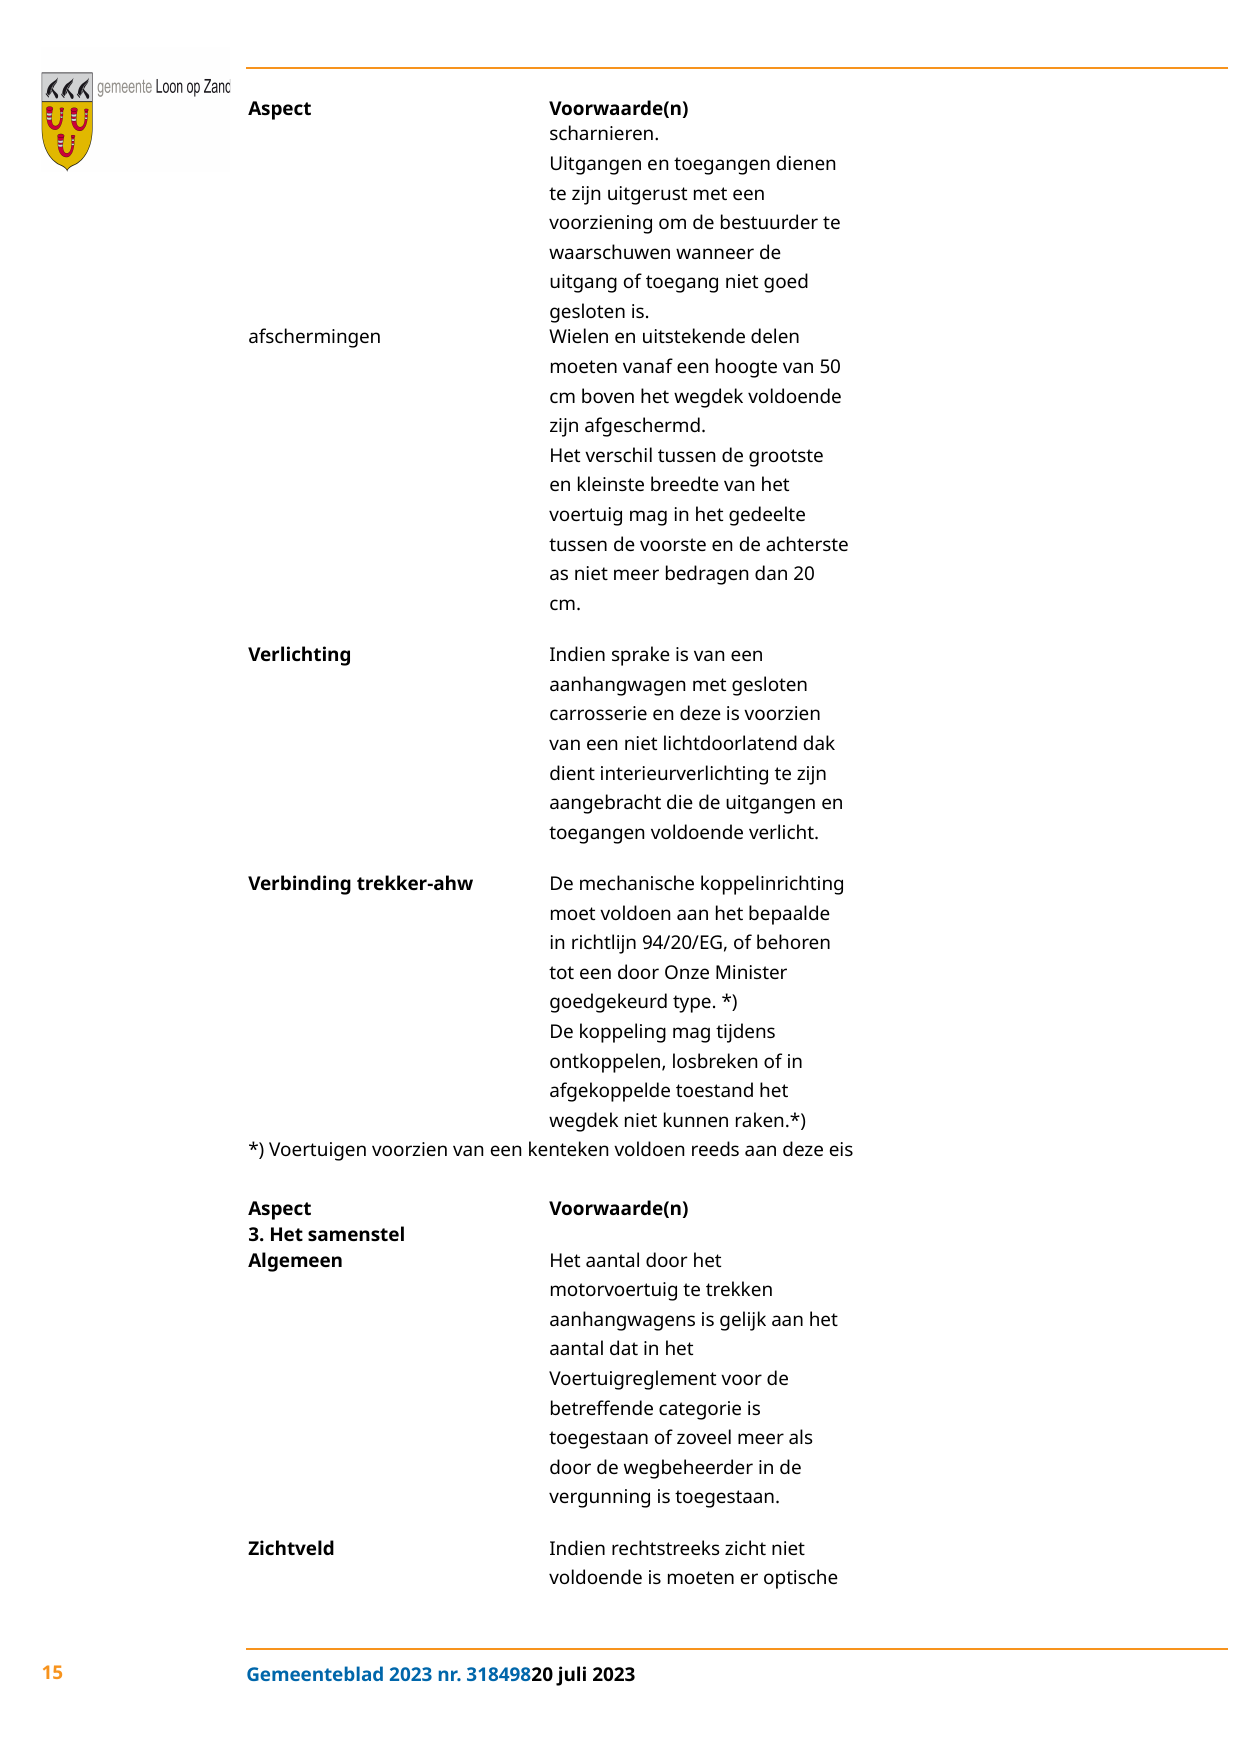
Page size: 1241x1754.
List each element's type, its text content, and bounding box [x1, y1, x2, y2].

table_cell Algemeen [248, 1247, 549, 1509]
table_header [850, 1195, 1152, 1221]
table_cell scharnieren. Uitgangen en toegangen dienen te zijn uitgerust met een voorziening om de bestuurder te waarschuwen wanneer de uitgang of toegang niet goed gesloten is. [549, 121, 850, 324]
table_cell [850, 845, 1152, 870]
table_cell 3. Het samenstel [248, 1221, 1152, 1247]
table_cell [248, 845, 850, 870]
table_header [850, 95, 1152, 121]
table_cell [850, 870, 1152, 1133]
table_cell [850, 1247, 1152, 1509]
picture [41, 47, 231, 172]
table_header Aspect [248, 95, 549, 121]
table_cell [850, 1535, 1152, 1590]
table_cell [850, 641, 1152, 845]
table_header Aspect [248, 1195, 549, 1221]
table_cell Zichtveld [248, 1535, 549, 1590]
table_cell [248, 1509, 850, 1535]
table_cell [850, 616, 1152, 641]
table_cell [850, 324, 1152, 616]
table_cell Verlichting [248, 641, 549, 845]
table_cell [850, 121, 1152, 324]
table_cell Verbinding trekker-ahw [248, 870, 549, 1133]
table_header Voorwaarde(n) [549, 1195, 850, 1221]
table_cell Indien sprake is van een aanhangwagen met gesloten carrosserie en deze is voorzien van een niet lichtdoorlatend dak dient interieurverlichting te zijn aangebracht die de uitgangen en toegangen voldoende verlicht. [549, 641, 850, 845]
table_cell [850, 1509, 1152, 1535]
table_cell [248, 616, 850, 641]
table_cell Het aantal door het motorvoertuig te trekken aanhangwagens is gelijk aan het aantal dat in het Voertuigreglement voor de betreffende categorie is toegestaan of zoveel meer als door de wegbeheerder in de vergunning is toegestaan. [549, 1247, 850, 1509]
table_cell Wielen en uitstekende delen moeten vanaf een hoogte van 50 cm boven het wegdek voldoende zijn afgeschermd. Het verschil tussen de grootste en kleinste breedte van het voertuig mag in het gedeelte tussen de voorste en de achterste as niet meer bedragen dan 20 cm. [549, 324, 850, 616]
table_cell Indien rechtstreeks zicht niet voldoende is moeten er optische [549, 1535, 850, 1590]
text *) Voertuigen voorzien van een kenteken voldoen reeds aan deze eis [248, 1136, 1152, 1162]
table_header Voorwaarde(n) [549, 95, 850, 121]
table_cell afschermingen [248, 324, 549, 616]
table_cell [248, 121, 549, 324]
table_cell De mechanische koppelinrichting moet voldoen aan het bepaalde in richtlijn 94/20/EG, of behoren tot een door Onze Minister goedgekeurd type. *) De koppeling mag tijdens ontkoppelen, losbreken of in afgekoppelde toestand het wegdek niet kunnen raken.*) [549, 870, 850, 1133]
